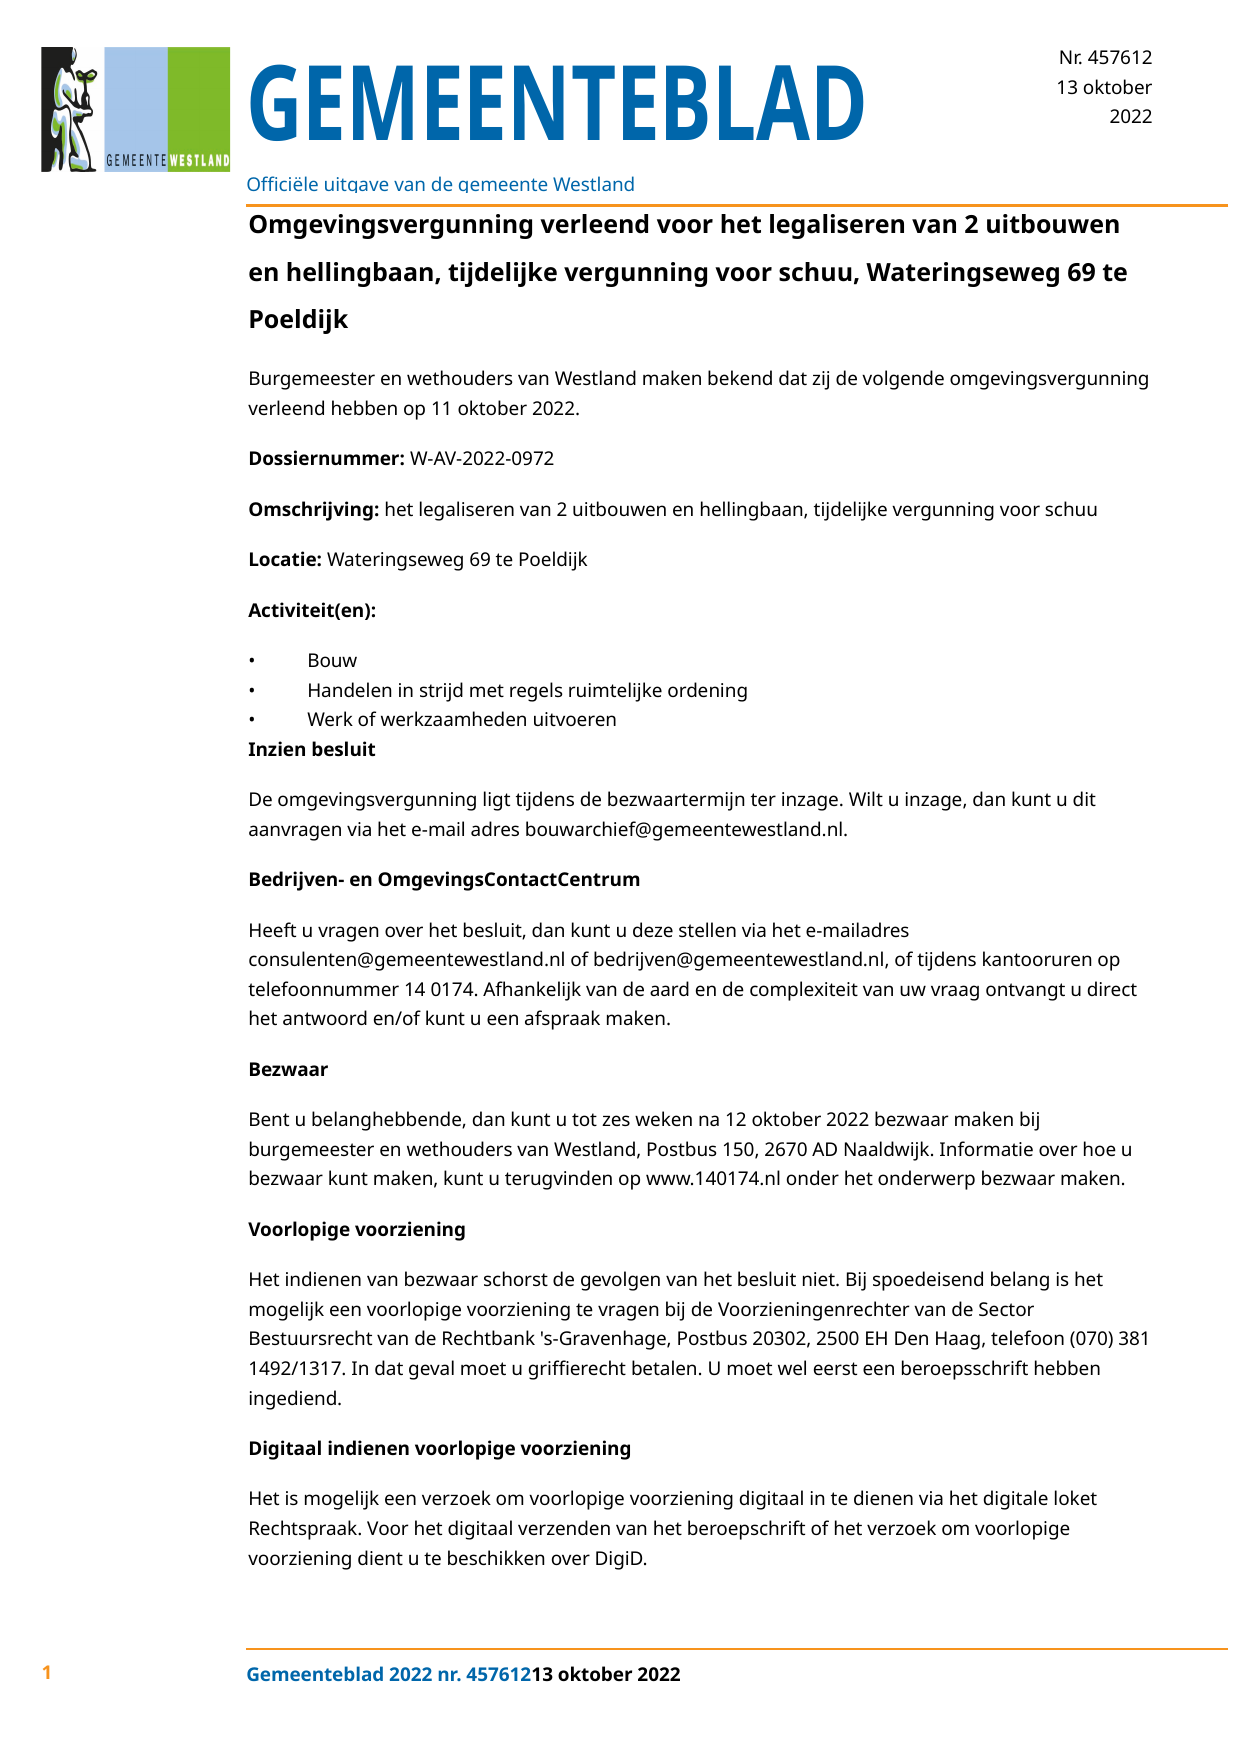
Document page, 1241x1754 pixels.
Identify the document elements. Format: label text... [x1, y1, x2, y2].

list Werk of werkzaamheden uitvoeren [248, 706, 1152, 732]
text Het indienen van bezwaar schorst de gevolgen van het besluit niet. Bij spoedeisend belang is het mogelijk een voorlopige voorziening te vragen bij de Voorzieningenrechter van de Sector Bestuursrecht van de Rechtbank 's-Gravenhage, Postbus 20302, 2500 EH Den Haag, telefoon (070) 381 1492/1317. In dat geval moet u griffierecht betalen. U moet wel eerst een beroepsschrift hebben ingediend. [248, 1266, 1152, 1410]
text Omgevingsvergunning verleend voor het legaliseren van 2 uitbouwen en hellingbaan, tijdelijke vergunning voor schuu, Wateringseweg 69 te Poeldijk [248, 207, 1152, 336]
text Heeft u vragen over het besluit, dan kunt u deze stellen via het e-mailadres consulenten@gemeentewestland.nl of bedrijven@gemeentewestland.nl, of tijdens kantooruren op telefoonnummer 14 0174. Afhankelijk van de aard en de complexiteit van uw vraag ontvangt u direct het antwoord en/of kunt u een afspraak maken. [248, 917, 1152, 1031]
text Bedrijven- en OmgevingsContactCentrum [248, 866, 1152, 892]
list Handelen in strijd met regels ruimtelijke ordening [248, 677, 1152, 702]
text Burgemeester en wethouders van Westland maken bekend dat zij de volgende omgevingsvergunning verleend hebben op 11 oktober 2022. [248, 366, 1152, 421]
text Inzien besluit [248, 736, 1152, 762]
text Bezwaar [248, 1056, 1152, 1082]
picture [41, 47, 231, 172]
text Het is mogelijk een verzoek om voorlopige voorziening digitaal in te dienen via het digitale loket Rechtspraak. Voor het digitaal verzenden van het beroepschrift of het verzoek om voorlopige voorziening dient u te beschikken over DigiD. [248, 1486, 1152, 1570]
text Locatie: Wateringseweg 69 te Poeldijk [248, 546, 1152, 572]
text Omschrijving: het legaliseren van 2 uitbouwen en hellingbaan, tijdelijke vergunning voor schuu [248, 496, 1152, 522]
text De omgevingsvergunning ligt tijdens de bezwaartermijn ter inzage. Wilt u inzage, dan kunt u dit aanvragen via het e-mail adres bouwarchief@gemeentewestland.nl. [248, 786, 1152, 842]
text Dossiernummer: W-AV-2022-0972 [248, 446, 1152, 471]
list Bouw [248, 647, 1152, 673]
text Activiteit(en): [248, 597, 1152, 622]
text Voorlopige voorziening [248, 1216, 1152, 1242]
text Bent u belanghebbende, dan kunt u tot zes weken na 12 oktober 2022 bezwaar maken bij burgemeester en wethouders van Westland, Postbus 150, 2670 AD Naaldwijk. Informatie over hoe u bezwaar kunt maken, kunt u terugvinden op www.140174.nl onder het onderwerp bezwaar maken. [248, 1106, 1152, 1191]
text Digitaal indienen voorlopige voorziening [248, 1435, 1152, 1461]
